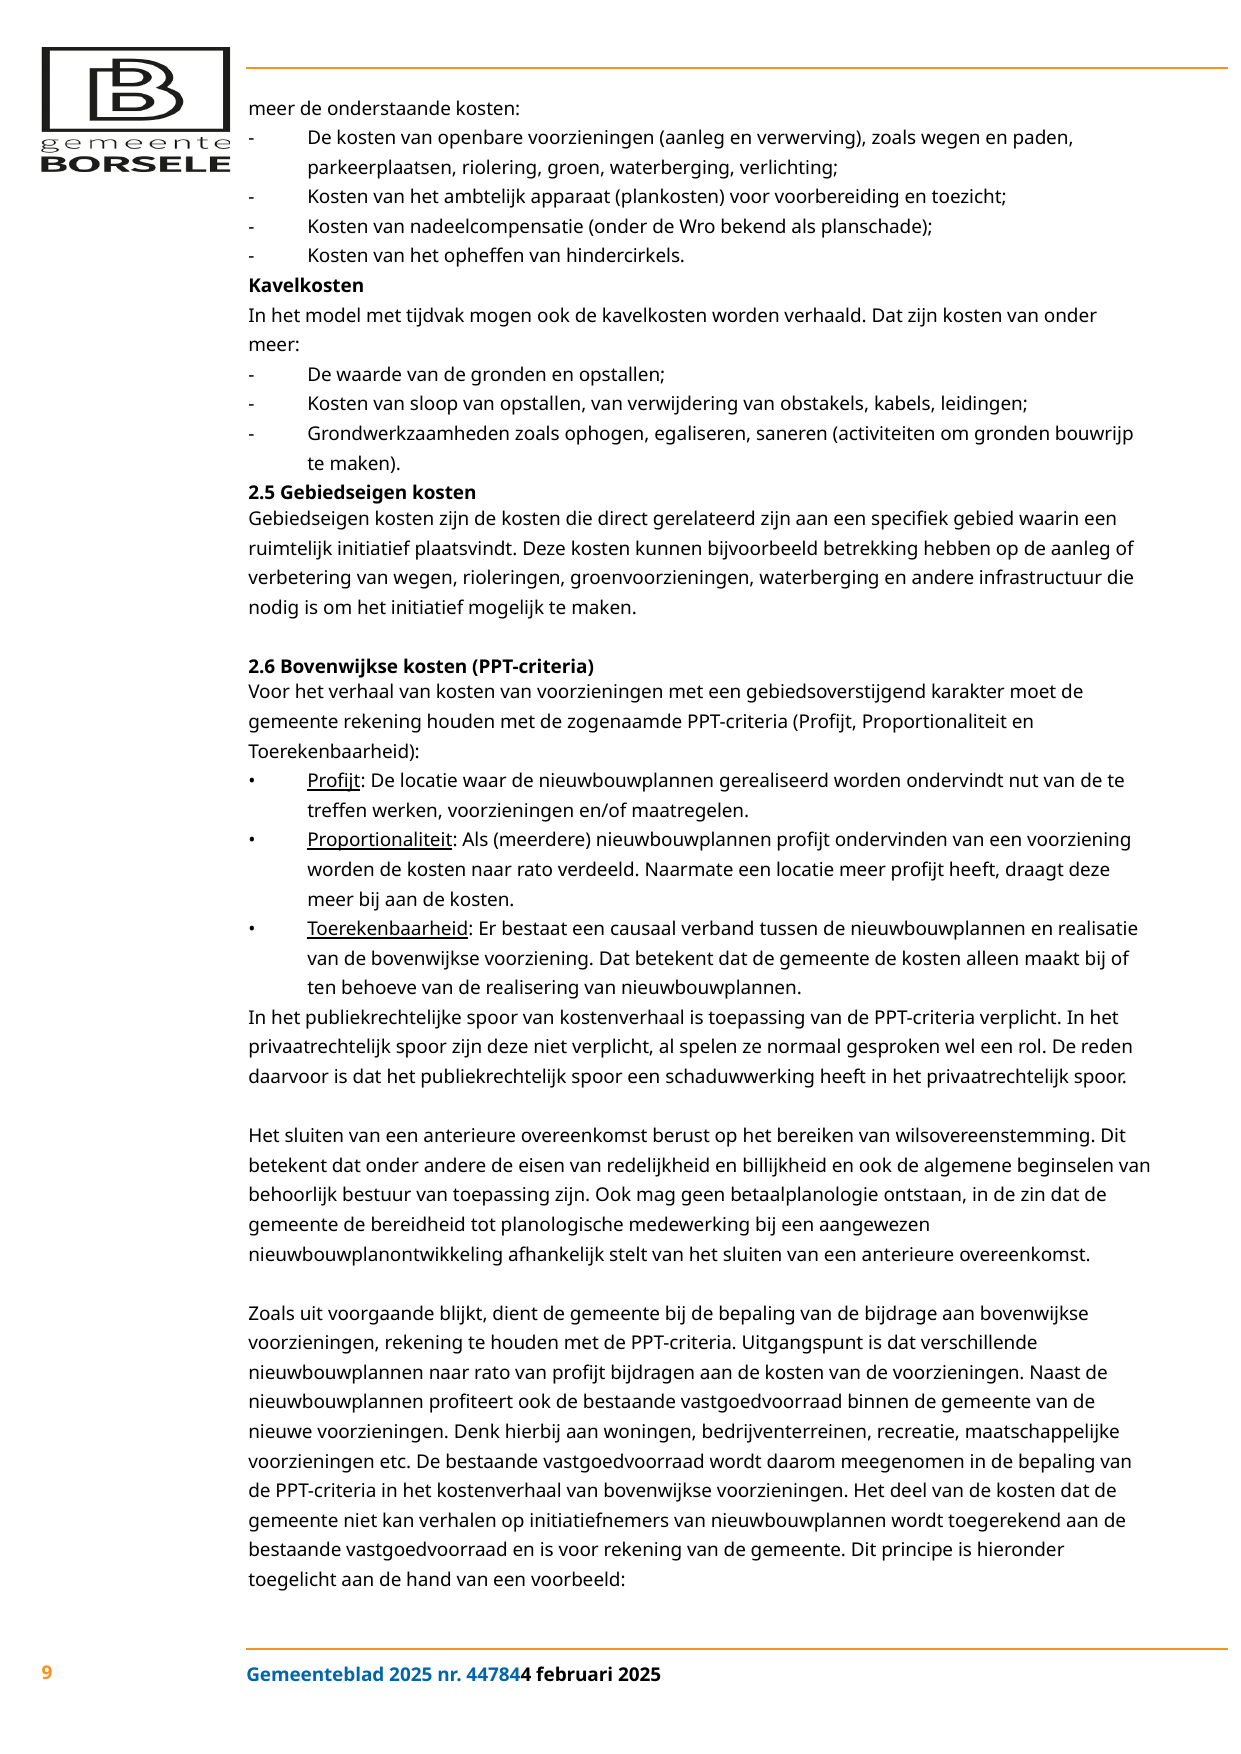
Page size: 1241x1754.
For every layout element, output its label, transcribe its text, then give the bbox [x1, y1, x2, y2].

list De waarde van de gronden en opstallen; [248, 361, 1152, 387]
text In het model met tijdvak mogen ook de kavelkosten worden verhaald. Dat zijn kosten van onder meer: [248, 302, 1152, 357]
text meer de onderstaande kosten: [248, 95, 1152, 121]
text Kavelkosten [248, 272, 1152, 298]
text Het sluiten van een anterieure overeenkomst berust op het bereiken van wilsovereenstemming. Dit betekent dat onder andere de eisen van redelijkheid en billijkheid en ook de algemene beginselen van behoorlijk bestuur van toepassing zijn. Ook mag geen betaalplanologie ontstaan, in de zin dat de gemeente de bereidheid tot planologische medewerking bij een aangewezen nieuwbouwplanontwikkeling afhankelijk stelt van het sluiten van een anterieure overeenkomst. [248, 1122, 1152, 1267]
text 2.5 Gebiedseigen kosten [248, 479, 1152, 505]
list Toerekenbaarheid: Er bestaat een causaal verband tussen de nieuwbouwplannen en realisatie van de bovenwijkse voorziening. Dat betekent dat de gemeente de kosten alleen maakt bij of ten behoeve van de realisering van nieuwbouwplannen. [248, 915, 1152, 1000]
text In het publiekrechtelijke spoor van kostenverhaal is toepassing van de PPT-criteria verplicht. In het privaatrechtelijk spoor zijn deze niet verplicht, al spelen ze normaal gesproken wel een rol. De reden daarvoor is dat het publiekrechtelijk spoor een schaduwwerking heeft in het privaatrechtelijk spoor. [248, 1004, 1152, 1089]
text Gebiedseigen kosten zijn de kosten die direct gerelateerd zijn aan een specifiek gebied waarin een ruimtelijk initiatief plaatsvindt. Deze kosten kunnen bijvoorbeeld betrekking hebben op de aanleg of verbetering van wegen, rioleringen, groenvoorzieningen, waterberging en andere infrastructuur die nodig is om het initiatief mogelijk te maken. [248, 505, 1152, 619]
list Kosten van het ambtelijk apparaat (plankosten) voor voorbereiding en toezicht; [248, 183, 1152, 209]
list Kosten van sloop van opstallen, van verwijdering van obstakels, kabels, leidingen; [248, 391, 1152, 416]
text Voor het verhaal van kosten van voorzieningen met een gebiedsoverstijgend karakter moet de gemeente rekening houden met de zogenaamde PPT-criteria (Profijt, Proportionaliteit en Toerekenbaarheid): [248, 679, 1152, 764]
text Zoals uit voorgaande blijkt, dient de gemeente bij de bepaling van de bijdrage aan bovenwijkse voorzieningen, rekening te houden met de PPT-criteria. Uitgangspunt is dat verschillende nieuwbouwplannen naar rato van profijt bijdragen aan de kosten van de voorzieningen. Naast de nieuwbouwplannen profiteert ook de bestaande vastgoedvoorraad binnen de gemeente van de nieuwe voorzieningen. Denk hierbij aan woningen, bedrijventerreinen, recreatie, maatschappelijke voorzieningen etc. De bestaande vastgoedvoorraad wordt daarom meegenomen in de bepaling van de PPT-criteria in het kostenverhaal van bovenwijkse voorzieningen. Het deel van de kosten dat de gemeente niet kan verhalen op initiatiefnemers van nieuwbouwplannen wordt toegerekend aan de bestaande vastgoedvoorraad en is voor rekening van de gemeente. Dit principe is hieronder toegelicht aan de hand van een voorbeeld: [248, 1300, 1152, 1592]
list De kosten van openbare voorzieningen (aanleg en verwerving), zoals wegen en paden, parkeerplaatsen, riolering, groen, waterberging, verlichting; [248, 124, 1152, 180]
list Proportionaliteit: Als (meerdere) nieuwbouwplannen profijt ondervinden van een voorziening worden de kosten naar rato verdeeld. Naarmate een locatie meer profijt heeft, draagt deze meer bij aan de kosten. [248, 827, 1152, 912]
list Kosten van nadeelcompensatie (onder de Wro bekend als planschade); [248, 213, 1152, 239]
picture [41, 47, 231, 172]
list Grondwerkzaamheden zoals ophogen, egaliseren, saneren (activiteiten om gronden bouwrijp te maken). [248, 420, 1152, 476]
text 2.6 Bovenwijkse kosten (PPT-criteria) [248, 653, 1152, 679]
list Kosten van het opheffen van hindercirkels. [248, 243, 1152, 268]
list Profijt: De locatie waar de nieuwbouwplannen gerealiseerd worden ondervindt nut van de te treffen werken, voorzieningen en/of maatregelen. [248, 767, 1152, 823]
